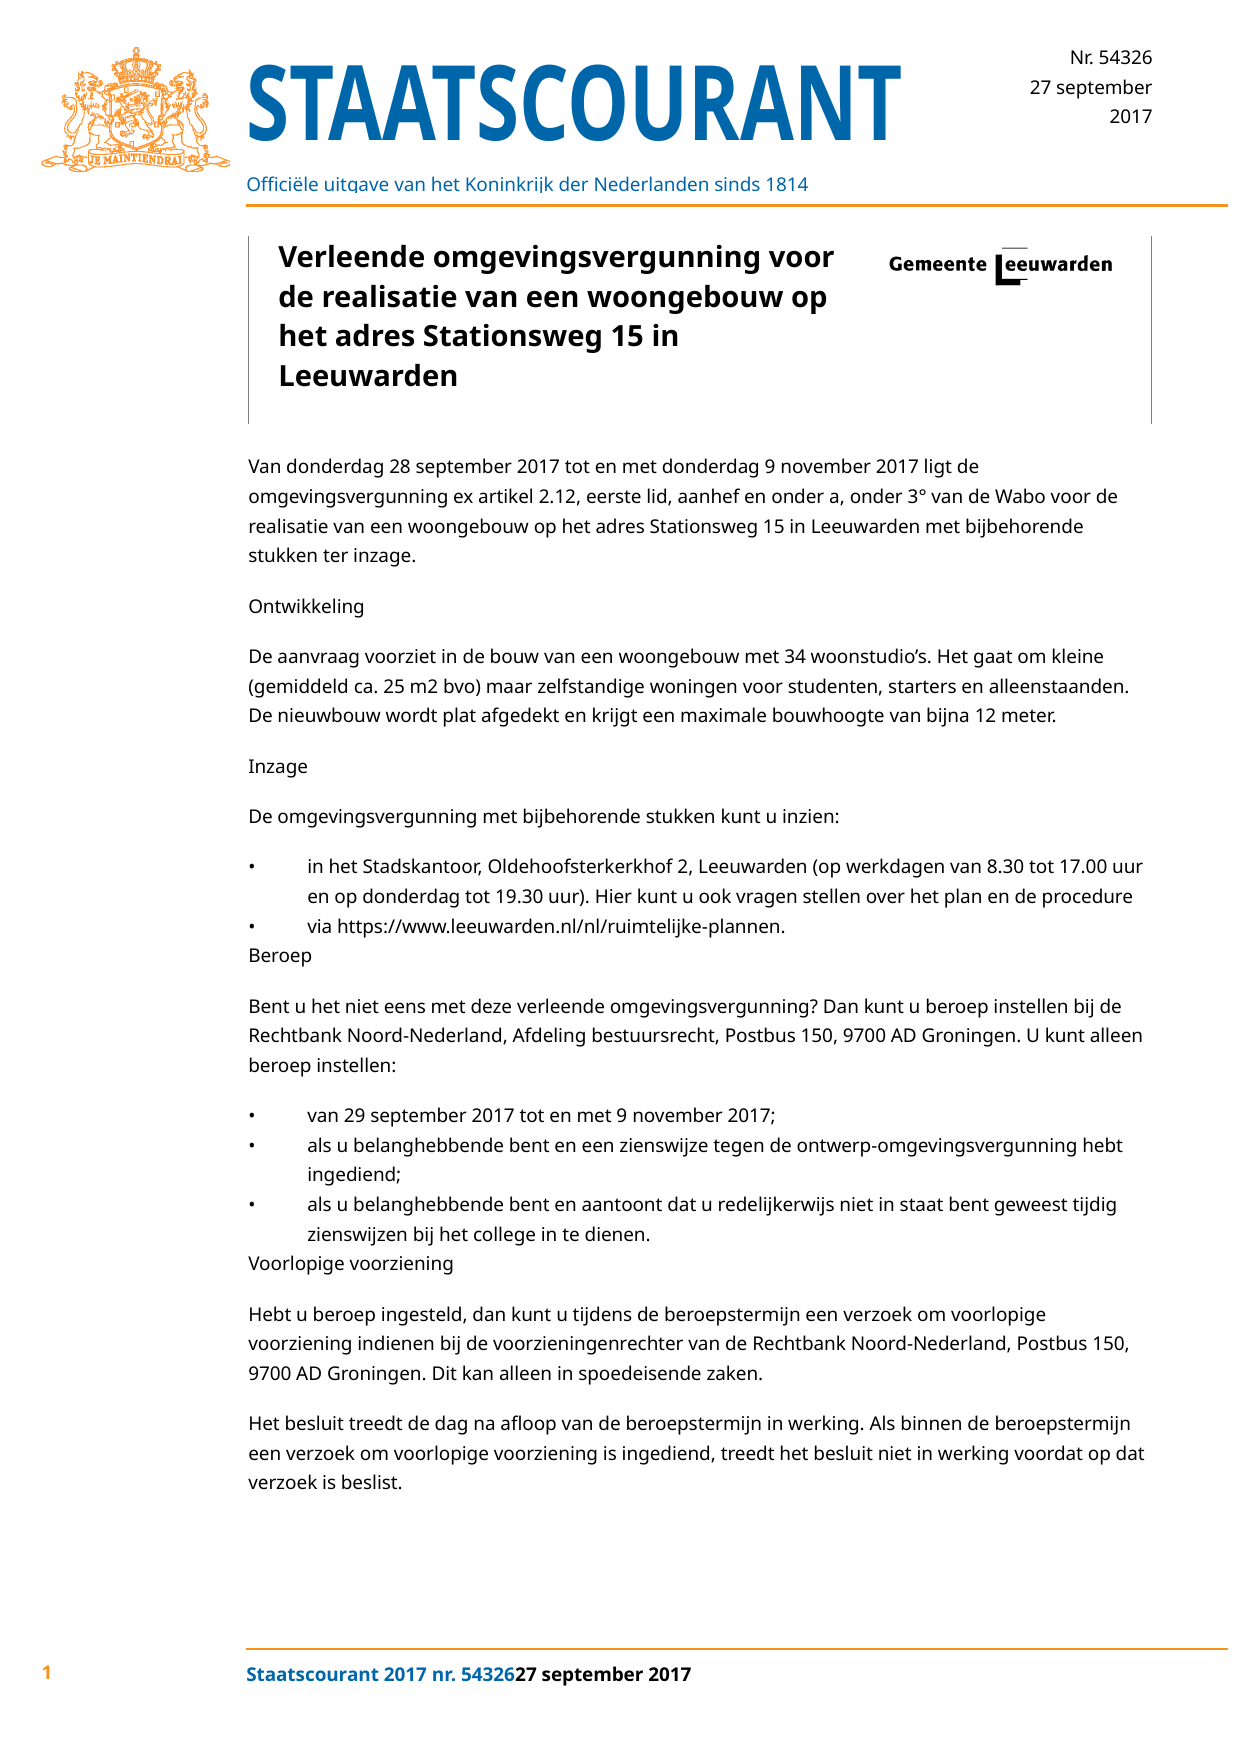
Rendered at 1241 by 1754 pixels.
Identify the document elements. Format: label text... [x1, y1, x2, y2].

list in het Stadskantoor, Oldehoofsterkerkhof 2, Leeuwarden (op werkdagen van 8.30 tot 17.00 uur en op donderdag tot 19.30 uur). Hier kunt u ook vragen stellen over het plan en de procedure [248, 854, 1152, 909]
text Van donderdag 28 september 2017 tot en met donderdag 9 november 2017 ligt de omgevingsvergunning ex artikel 2.12, eerste lid, aanhef en onder a, onder 3° van de Wabo voor de realisatie van een woongebouw op het adres Stationsweg 15 in Leeuwarden met bijbehorende stukken ter inzage. [248, 454, 1152, 568]
text Ontwikkeling [248, 593, 1152, 618]
list van 29 september 2017 tot en met 9 november 2017; [248, 1102, 1152, 1128]
table_header Verleende omgevingsvergunning voor de realisatie van een woongebouw op het adres Stationsweg 15 in Leeuwarden [249, 236, 850, 424]
text Het besluit treedt de dag na afloop van de beroepstermijn in werking. Als binnen de beroepstermijn een verzoek om voorlopige voorziening is ingediend, treedt het besluit niet in werking voordat op dat verzoek is beslist. [248, 1410, 1152, 1495]
list als u belanghebbende bent en aantoont dat u redelijkerwijs niet in staat bent geweest tijdig zienswijzen bij het college in te dienen. [248, 1191, 1152, 1246]
picture [41, 47, 231, 172]
table_header [850, 236, 1151, 424]
text Voorlopige voorziening [248, 1250, 1152, 1276]
text Bent u het niet eens met deze verleende omgevingsvergunning? Dan kunt u beroep instellen bij de Rechtbank Noord-Nederland, Afdeling bestuursrecht, Postbus 150, 9700 AD Groningen. U kunt alleen beroep instellen: [248, 993, 1152, 1078]
text De aanvraag voorziet in de bouw van een woongebouw met 34 woonstudio’s. Het gaat om kleine (gemiddeld ca. 25 m2 bvo) maar zelfstandige woningen voor studenten, starters en alleenstaanden. De nieuwbouw wordt plat afgedekt en krijgt een maximale bouwhoogte van bijna 12 meter. [248, 643, 1152, 728]
text Inzage [248, 753, 1152, 778]
picture [882, 236, 1119, 297]
text De omgevingsvergunning met bijbehorende stukken kunt u inzien: [248, 803, 1152, 829]
list als u belanghebbende bent en een zienswijze tegen de ontwerp-omgevingsvergunning hebt ingediend; [248, 1132, 1152, 1187]
text Beroep [248, 942, 1152, 968]
text Hebt u beroep ingesteld, dan kunt u tijdens de beroepstermijn een verzoek om voorlopige voorziening indienen bij de voorzieningenrechter van de Rechtbank Noord-Nederland, Postbus 150, 9700 AD Groningen. Dit kan alleen in spoedeisende zaken. [248, 1301, 1152, 1386]
list via https://www.leeuwarden.nl/nl/ruimtelijke-plannen. [248, 913, 1152, 938]
